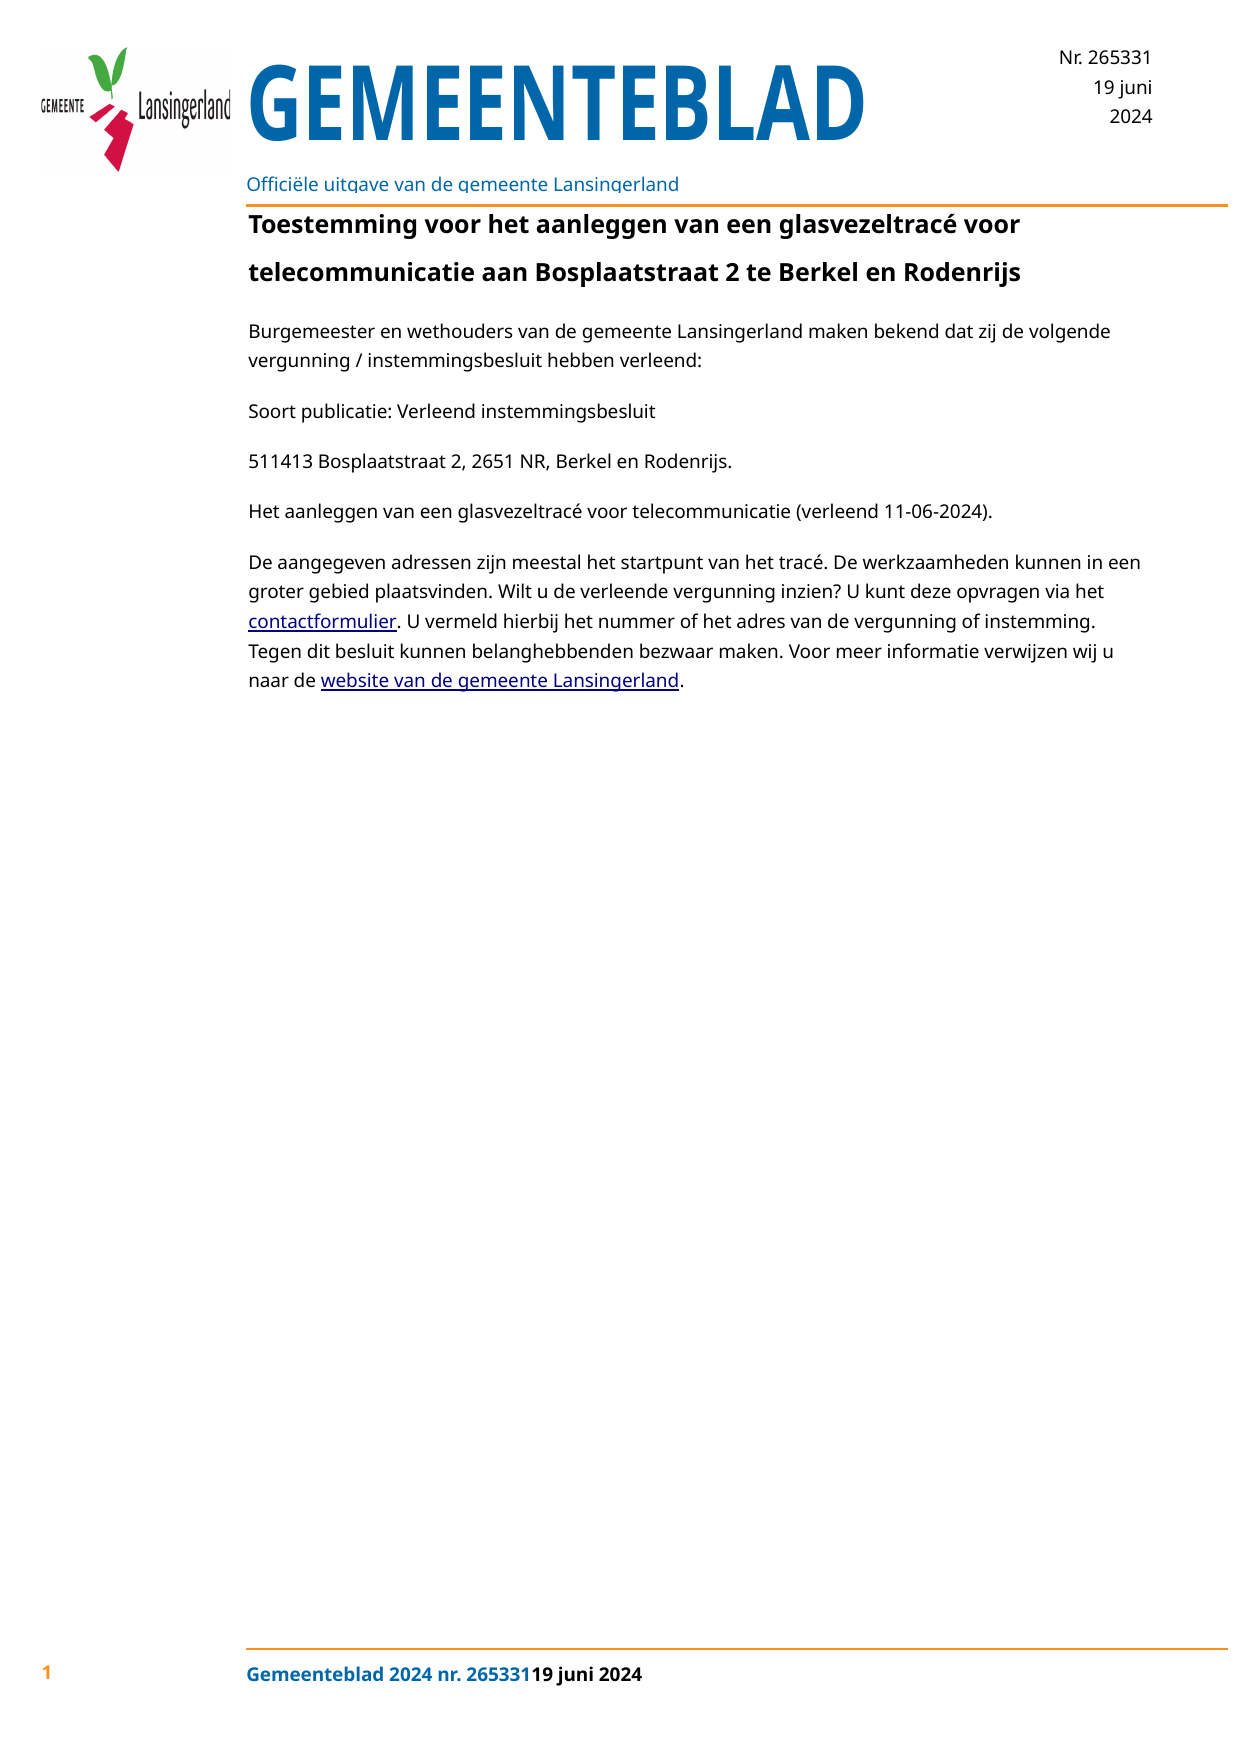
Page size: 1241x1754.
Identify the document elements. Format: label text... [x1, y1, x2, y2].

text Het aanleggen van een glasvezeltracé voor telecommunicatie (verleend 11-06-2024). [248, 499, 1152, 524]
text Soort publicatie: Verleend instemmingsbesluit [248, 398, 1152, 424]
text 511413 Bosplaatstraat 2, 2651 NR, Berkel en Rodenrijs. [248, 448, 1152, 474]
text Toestemming voor het aanleggen van een glasvezeltracé voor telecommunicatie aan Bosplaatstraat 2 te Berkel en Rodenrijs [248, 207, 1152, 288]
text Burgemeester en wethouders van de gemeente Lansingerland maken bekend dat zij de volgende vergunning / instemmingsbesluit hebben verleend: [248, 318, 1152, 373]
text De aangegeven adressen zijn meestal het startpunt van het tracé. De werkzaamheden kunnen in een groter gebied plaatsvinden. Wilt u de verleende vergunning inzien? U kunt deze opvragen via het contactformulier. U vermeld hierbij het nummer of het adres van de vergunning of instemming. Tegen dit besluit kunnen belanghebbenden bezwaar maken. Voor meer informatie verwijzen wij u naar de website van de gemeente Lansingerland. [248, 549, 1152, 693]
picture [41, 47, 231, 172]
